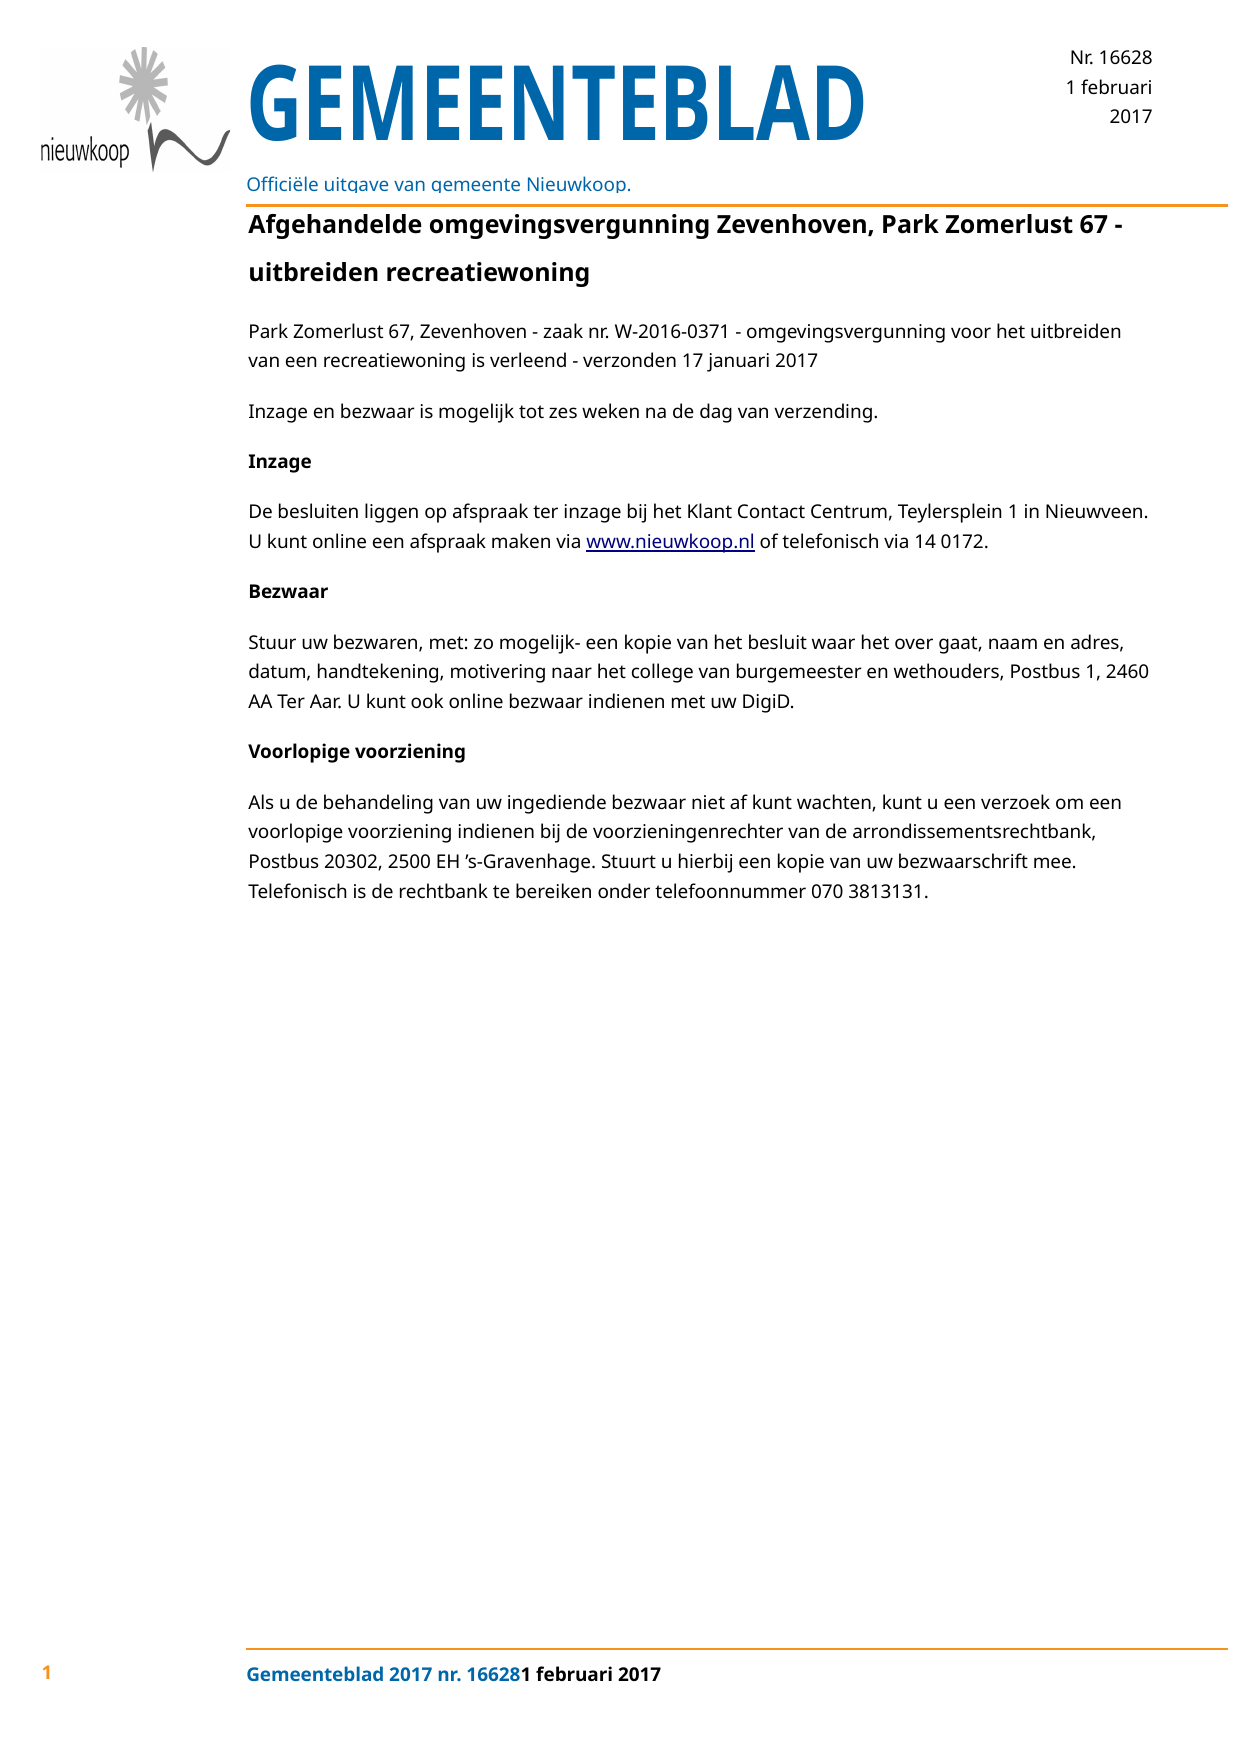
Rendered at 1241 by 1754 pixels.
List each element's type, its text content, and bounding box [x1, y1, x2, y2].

picture [41, 47, 231, 172]
text Afgehandelde omgevingsvergunning Zevenhoven, Park Zomerlust 67 - uitbreiden recreatiewoning [248, 207, 1152, 288]
text Park Zomerlust 67, Zevenhoven - zaak nr. W-2016-0371 - omgevingsvergunning voor het uitbreiden van een recreatiewoning is verleend - verzonden 17 januari 2017 [248, 318, 1152, 373]
text De besluiten liggen op afspraak ter inzage bij het Klant Contact Centrum, Teylersplein 1 in Nieuwveen. U kunt online een afspraak maken via www.nieuwkoop.nl of telefonisch via 14 0172. [248, 499, 1152, 554]
text Als u de behandeling van uw ingediende bezwaar niet af kunt wachten, kunt u een verzoek om een voorlopige voorziening indienen bij de voorzieningenrechter van de arrondissementsrechtbank, Postbus 20302, 2500 EH ’s-Gravenhage. Stuurt u hierbij een kopie van uw bezwaarschrift mee. Telefonisch is de rechtbank te bereiken onder telefoonnummer 070 3813131. [248, 789, 1152, 904]
text Stuur uw bezwaren, met: zo mogelijk- een kopie van het besluit waar het over gaat, naam en adres, datum, handtekening, motivering naar het college van burgemeester en wethouders, Postbus 1, 2460 AA Ter Aar. U kunt ook online bezwaar indienen met uw DigiD. [248, 629, 1152, 714]
text Voorlopige voorziening [248, 739, 1152, 764]
text Inzage [248, 448, 1152, 474]
text Inzage en bezwaar is mogelijk tot zes weken na de dag van verzending. [248, 398, 1152, 424]
text Bezwaar [248, 579, 1152, 604]
